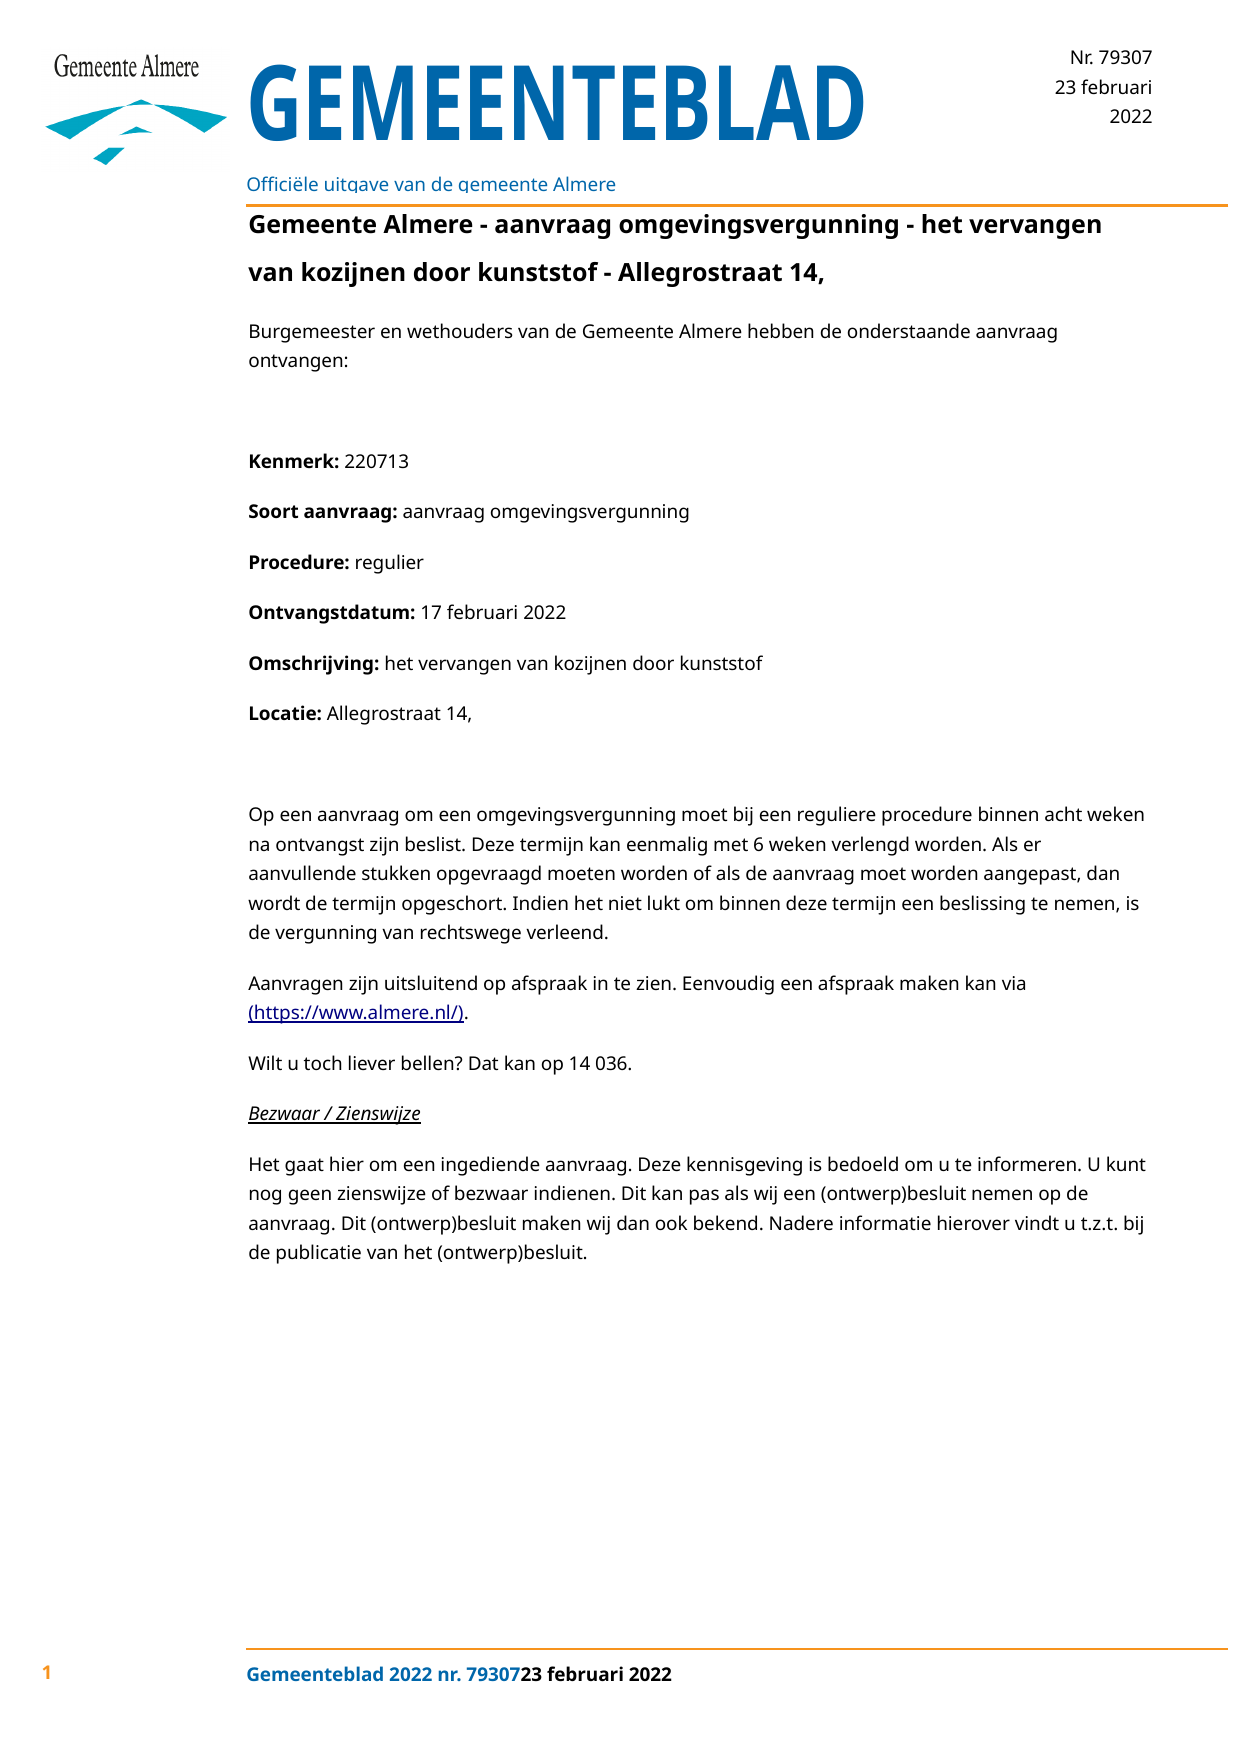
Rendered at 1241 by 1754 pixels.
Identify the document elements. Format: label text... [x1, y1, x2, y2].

text Ontvangstdatum: 17 februari 2022 [248, 599, 1152, 625]
text Burgemeester en wethouders van de Gemeente Almere hebben de onderstaande aanvraag ontvangen: [248, 318, 1152, 373]
text Op een aanvraag om een omgevingsvergunning moet bij een reguliere procedure binnen acht weken na ontvangst zijn beslist. Deze termijn kan eenmalig met 6 weken verlengd worden. Als er aanvullende stukken opgevraagd moeten worden of als de aanvraag moet worden aangepast, dan wordt de termijn opgeschort. Indien het niet lukt om binnen deze termijn een beslissing te nemen, is de vergunning van rechtswege verleend. [248, 801, 1152, 945]
text Soort aanvraag: aanvraag omgevingsvergunning [248, 499, 1152, 524]
text Procedure: regulier [248, 549, 1152, 575]
text Wilt u toch liever bellen? Dat kan op 14 036. [248, 1050, 1152, 1076]
text Kenmerk: 220713 [248, 448, 1152, 474]
text Omschrijving: het vervangen van kozijnen door kunststof [248, 650, 1152, 676]
text Locatie: Allegrostraat 14, [248, 700, 1152, 726]
text Bezwaar / Zienswijze [248, 1100, 1152, 1126]
text Gemeente Almere - aanvraag omgevingsvergunning - het vervangen van kozijnen door kunststof - Allegrostraat 14, [248, 207, 1152, 288]
picture [41, 47, 231, 172]
text Aanvragen zijn uitsluitend op afspraak in te zien. Eenvoudig een afspraak maken kan via (https://www.almere.nl/). [248, 970, 1152, 1025]
text Het gaat hier om een ingediende aanvraag. Deze kennisgeving is bedoeld om u te informeren. U kunt nog geen zienswijze of bezwaar indienen. Dit kan pas als wij een (ontwerp)besluit nemen op de aanvraag. Dit (ontwerp)besluit maken wij dan ook bekend. Nadere informatie hierover vindt u t.z.t. bij de publicatie van het (ontwerp)besluit. [248, 1151, 1152, 1265]
